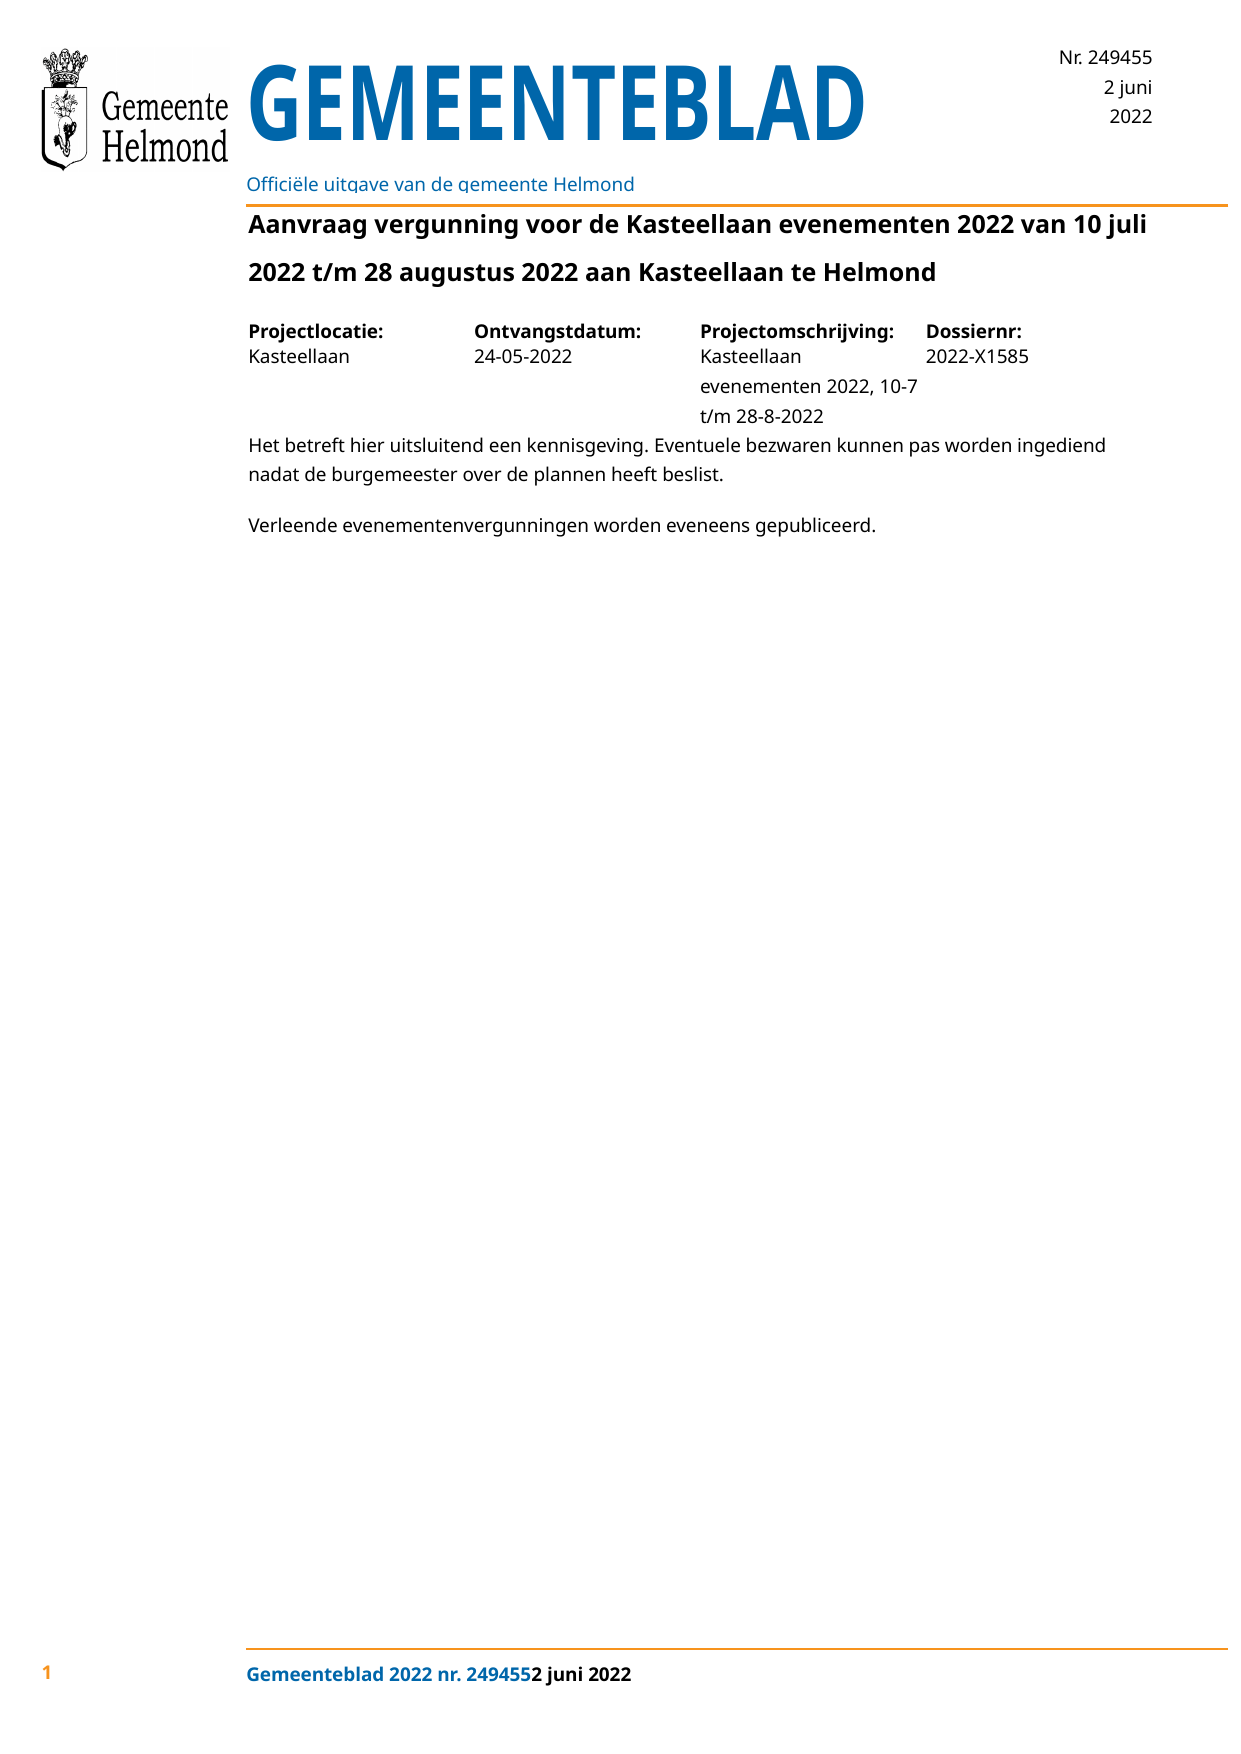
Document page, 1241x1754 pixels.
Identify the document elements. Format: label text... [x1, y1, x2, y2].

table_cell Kasteellaan evenementen 2022, 10-7 t/m 28-8-2022 [700, 344, 926, 429]
picture [41, 47, 231, 172]
table_header Projectlocatie: [248, 318, 474, 344]
text Het betreft hier uitsluitend een kennisgeving. Eventuele bezwaren kunnen pas worden ingediend nadat de burgemeester over de plannen heeft beslist. [248, 432, 1152, 487]
table_header Ontvangstdatum: [474, 318, 700, 344]
table_header Dossiernr: [926, 318, 1152, 344]
text Aanvraag vergunning voor de Kasteellaan evenementen 2022 van 10 juli 2022 t/m 28 augustus 2022 aan Kasteellaan te Helmond [248, 207, 1152, 288]
table_cell Kasteellaan [248, 344, 474, 429]
table_header Projectomschrijving: [700, 318, 926, 344]
table_cell 24-05-2022 [474, 344, 700, 429]
text Verleende evenementenvergunningen worden eveneens gepubliceerd. [248, 512, 1152, 538]
table_cell 2022-X1585 [926, 344, 1152, 429]
